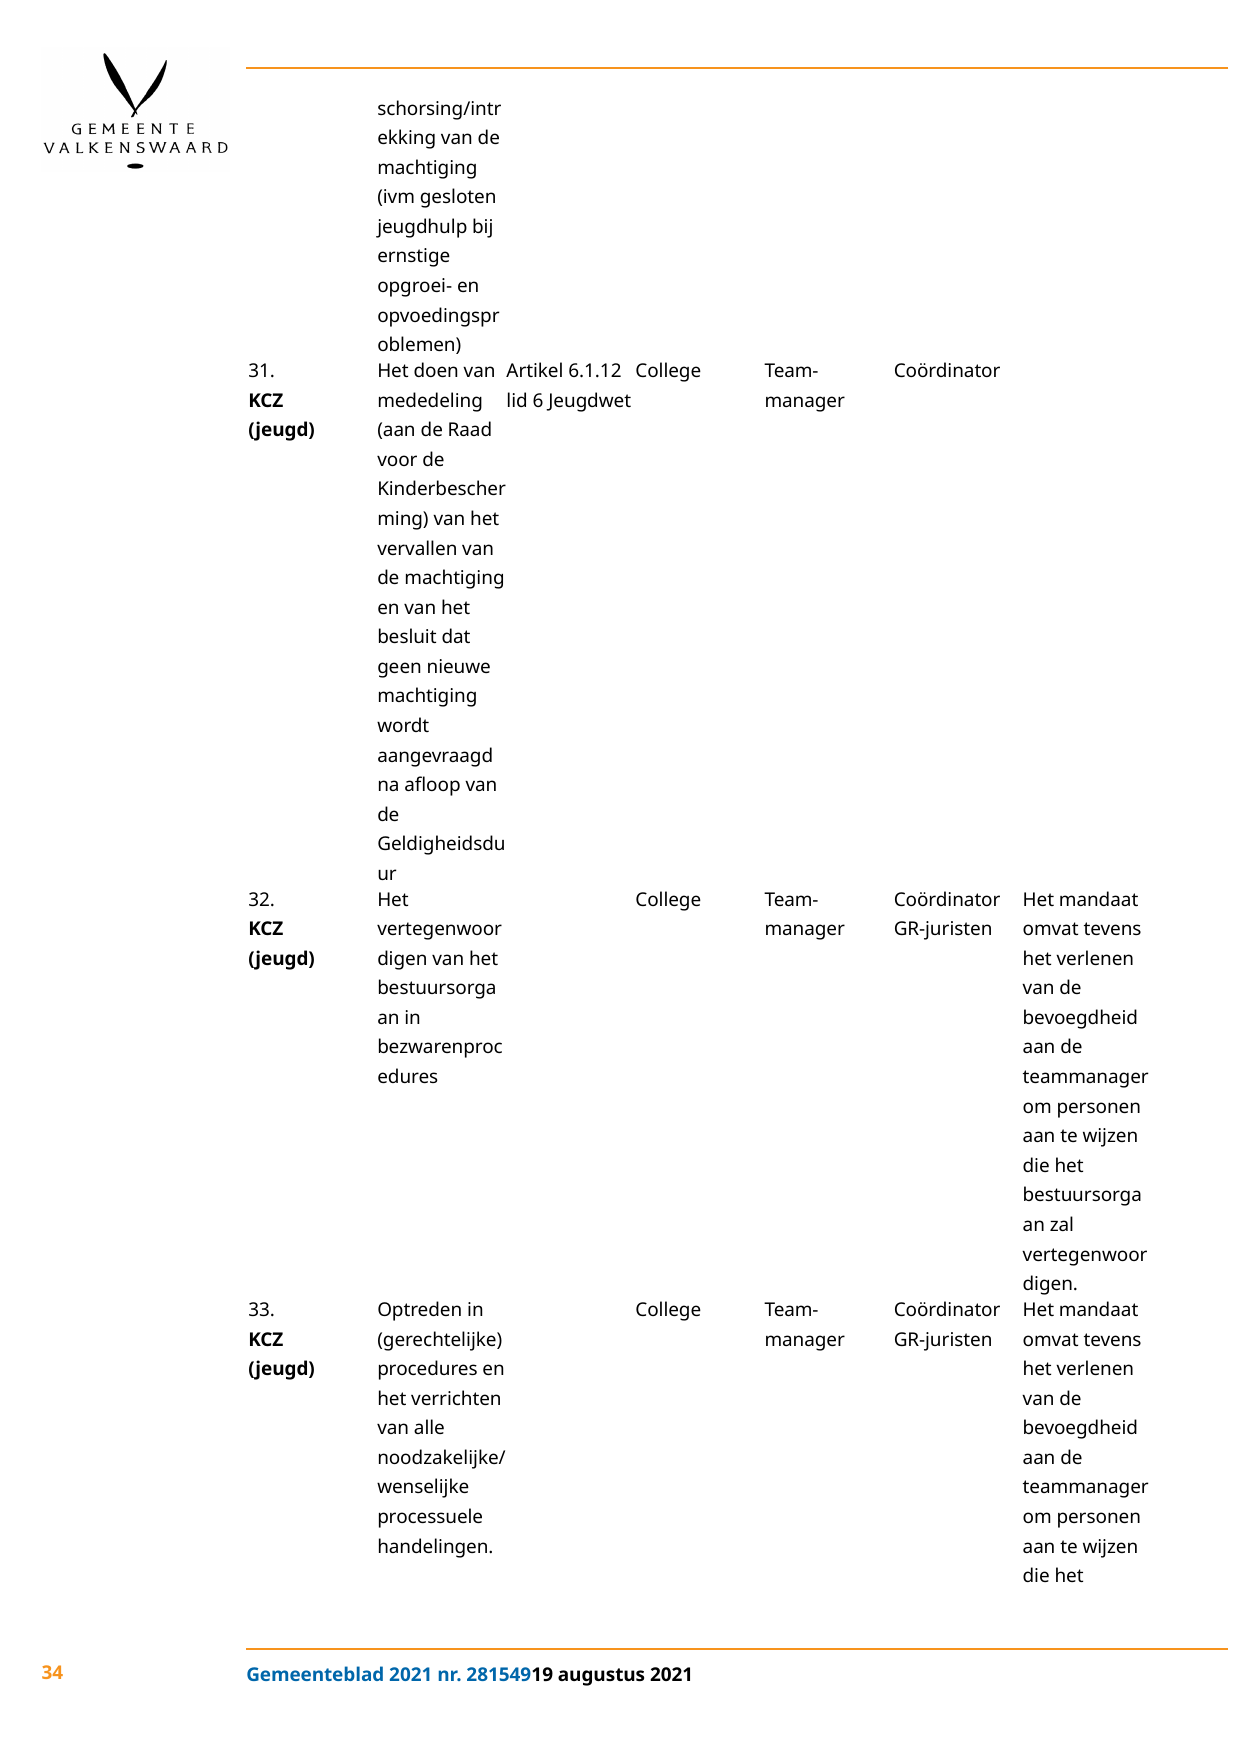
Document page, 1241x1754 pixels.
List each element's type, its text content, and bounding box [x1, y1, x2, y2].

table_cell [248, 95, 377, 357]
table_cell 32. KCZ (jeugd) [248, 886, 377, 1296]
table_cell College [635, 1296, 764, 1588]
table_cell Het doen van mededeling (aan de Raad voor de Kinderbescherming) van het vervallen van de machtiging en van het besluit dat geen nieuwe machtiging wordt aangevraagd na afloop van de Geldigheidsduur [377, 357, 506, 886]
table_cell schorsing/intrekking van de machtiging (ivm gesloten jeugdhulp bij ernstige opgroei- en opvoedingsproblemen) [377, 95, 506, 357]
table_cell [506, 886, 635, 1296]
table_cell [1023, 95, 1152, 357]
table_cell Het mandaat omvat tevens het verlenen van de bevoegdheid aan de teammanager om personen aan te wijzen die het bestuursorgaan zal vertegenwoordigen. [1023, 886, 1152, 1296]
picture [41, 47, 231, 172]
table_cell [764, 95, 893, 357]
table_cell Coördinator [894, 357, 1022, 886]
table_cell College [635, 357, 764, 886]
table_cell Het mandaat omvat tevens het verlenen van de bevoegdheid aan de teammanager om personen aan te wijzen die het [1023, 1296, 1152, 1588]
table_cell Team-manager [764, 886, 893, 1296]
table_cell [1023, 357, 1152, 886]
table_cell [506, 95, 635, 357]
table_cell [506, 1296, 635, 1588]
table_cell 31. KCZ (jeugd) [248, 357, 377, 886]
table_cell 33. KCZ (jeugd) [248, 1296, 377, 1588]
table_cell College [635, 886, 764, 1296]
table_cell [894, 95, 1022, 357]
table_cell Coördinator GR-juristen [894, 1296, 1022, 1588]
table_cell Team-manager [764, 1296, 893, 1588]
table_cell [635, 95, 764, 357]
table_cell Het vertegenwoordigen van het bestuursorgaan in bezwarenprocedures [377, 886, 506, 1296]
table_cell Optreden in (gerechtelijke) procedures en het verrichten van alle noodzakelijke/wenselijke processuele handelingen. [377, 1296, 506, 1588]
table_cell Coördinator GR-juristen [894, 886, 1022, 1296]
table_cell Artikel 6.1.12 lid 6 Jeugdwet [506, 357, 635, 886]
table_cell Team-manager [764, 357, 893, 886]
